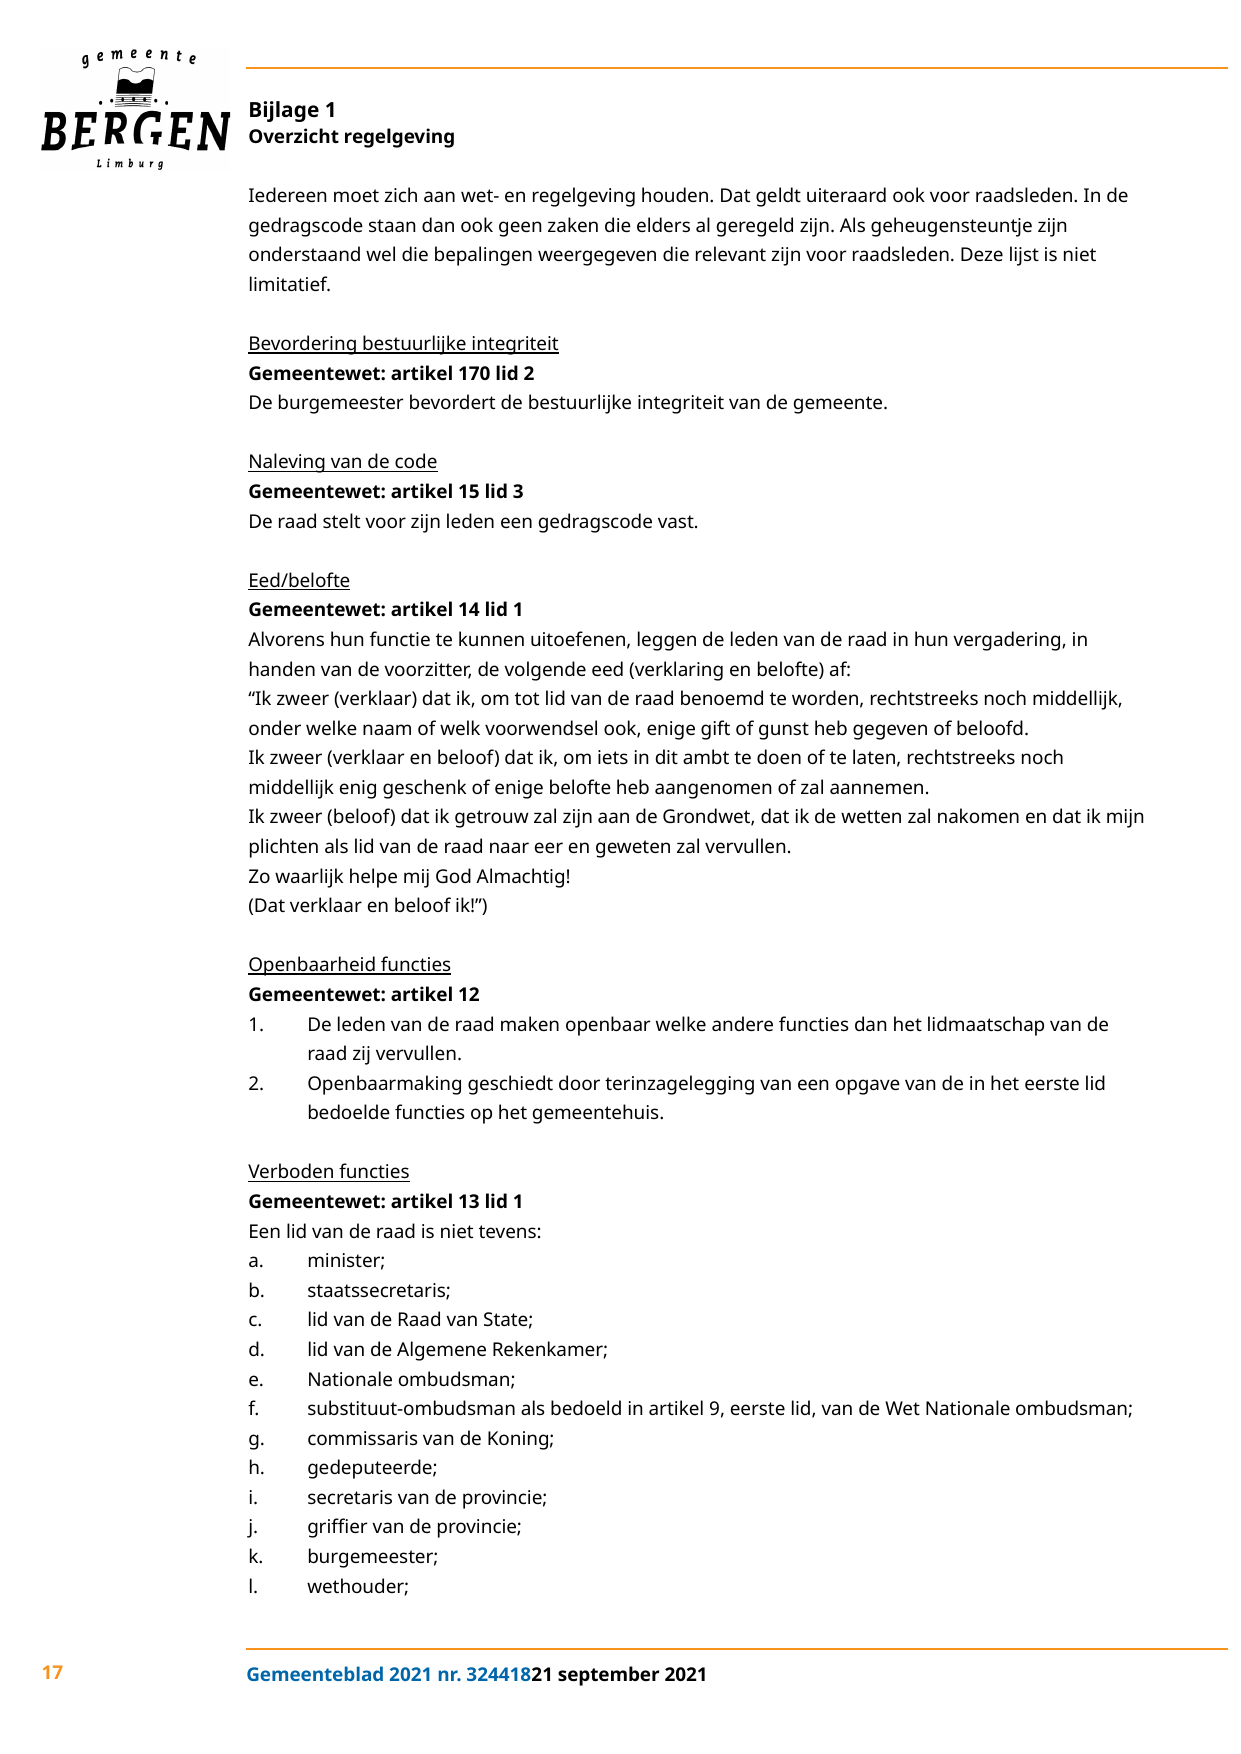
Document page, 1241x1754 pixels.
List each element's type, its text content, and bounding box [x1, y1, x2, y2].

list minister; [248, 1247, 1152, 1273]
list burgemeester; [248, 1543, 1152, 1569]
list gedeputeerde; [248, 1454, 1152, 1480]
picture [41, 47, 231, 172]
text Alvorens hun functie te kunnen uitoefenen, leggen de leden van de raad in hun vergadering, in handen van de voorzitter, de volgende eed (verklaring en belofte) af: [248, 626, 1152, 682]
text Ik zweer (verklaar en beloof) dat ik, om iets in dit ambt te doen of te laten, rechtstreeks noch middellijk enig geschenk of enige belofte heb aangenomen of zal aannemen. [248, 744, 1152, 800]
text Gemeentewet: artikel 14 lid 1 [248, 597, 1152, 622]
text Gemeentewet: artikel 170 lid 2 [248, 360, 1152, 386]
list staatssecretaris; [248, 1277, 1152, 1303]
text Gemeentewet: artikel 12 [248, 981, 1152, 1007]
list secretaris van de provincie; [248, 1484, 1152, 1510]
list substituut-ombudsman als bedoeld in artikel 9, eerste lid, van de Wet Nationale ombudsman; [248, 1395, 1152, 1421]
text Verboden functies [248, 1159, 1152, 1184]
text Bevordering bestuurlijke integriteit [248, 330, 1152, 356]
list Nationale ombudsman; [248, 1366, 1152, 1392]
text Eed/belofte [248, 567, 1152, 593]
text (Dat verklaar en beloof ik!”) [248, 892, 1152, 918]
list lid van de Algemene Rekenkamer; [248, 1336, 1152, 1362]
list commissaris van de Koning; [248, 1425, 1152, 1451]
text Een lid van de raad is niet tevens: [248, 1218, 1152, 1244]
text Bijlage 1 [248, 95, 1152, 123]
text De burgemeester bevordert de bestuurlijke integriteit van de gemeente. [248, 389, 1152, 415]
list Openbaarmaking geschiedt door terinzagelegging van een opgave van de in het eerste lid bedoelde functies op het gemeentehuis. [248, 1070, 1152, 1125]
text Iedereen moet zich aan wet- en regelgeving houden. Dat geldt uiteraard ook voor raadsleden. In de gedragscode staan dan ook geen zaken die elders al geregeld zijn. Als geheugensteuntje zijn onderstaand wel die bepalingen weergegeven die relevant zijn voor raadsleden. Deze lijst is niet limitatief. [248, 182, 1152, 297]
text Zo waarlijk helpe mij God Almachtig! [248, 863, 1152, 889]
list De leden van de raad maken openbaar welke andere functies dan het lidmaatschap van de raad zij vervullen. [248, 1011, 1152, 1066]
text “Ik zweer (verklaar) dat ik, om tot lid van de raad benoemd te worden, rechtstreeks noch middellijk, onder welke naam of welk voorwendsel ook, enige gift of gunst heb gegeven of beloofd. [248, 685, 1152, 741]
text Overzicht regelgeving [248, 123, 1152, 149]
text Gemeentewet: artikel 13 lid 1 [248, 1188, 1152, 1214]
text Naleving van de code [248, 449, 1152, 474]
list wethouder; [248, 1573, 1152, 1599]
list lid van de Raad van State; [248, 1307, 1152, 1332]
text Gemeentewet: artikel 15 lid 3 [248, 478, 1152, 504]
text De raad stelt voor zijn leden een gedragscode vast. [248, 508, 1152, 534]
text Ik zweer (beloof) dat ik getrouw zal zijn aan de Grondwet, dat ik de wetten zal nakomen en dat ik mijn plichten als lid van de raad naar eer en geweten zal vervullen. [248, 804, 1152, 859]
list griffier van de provincie; [248, 1514, 1152, 1539]
text Openbaarheid functies [248, 952, 1152, 977]
